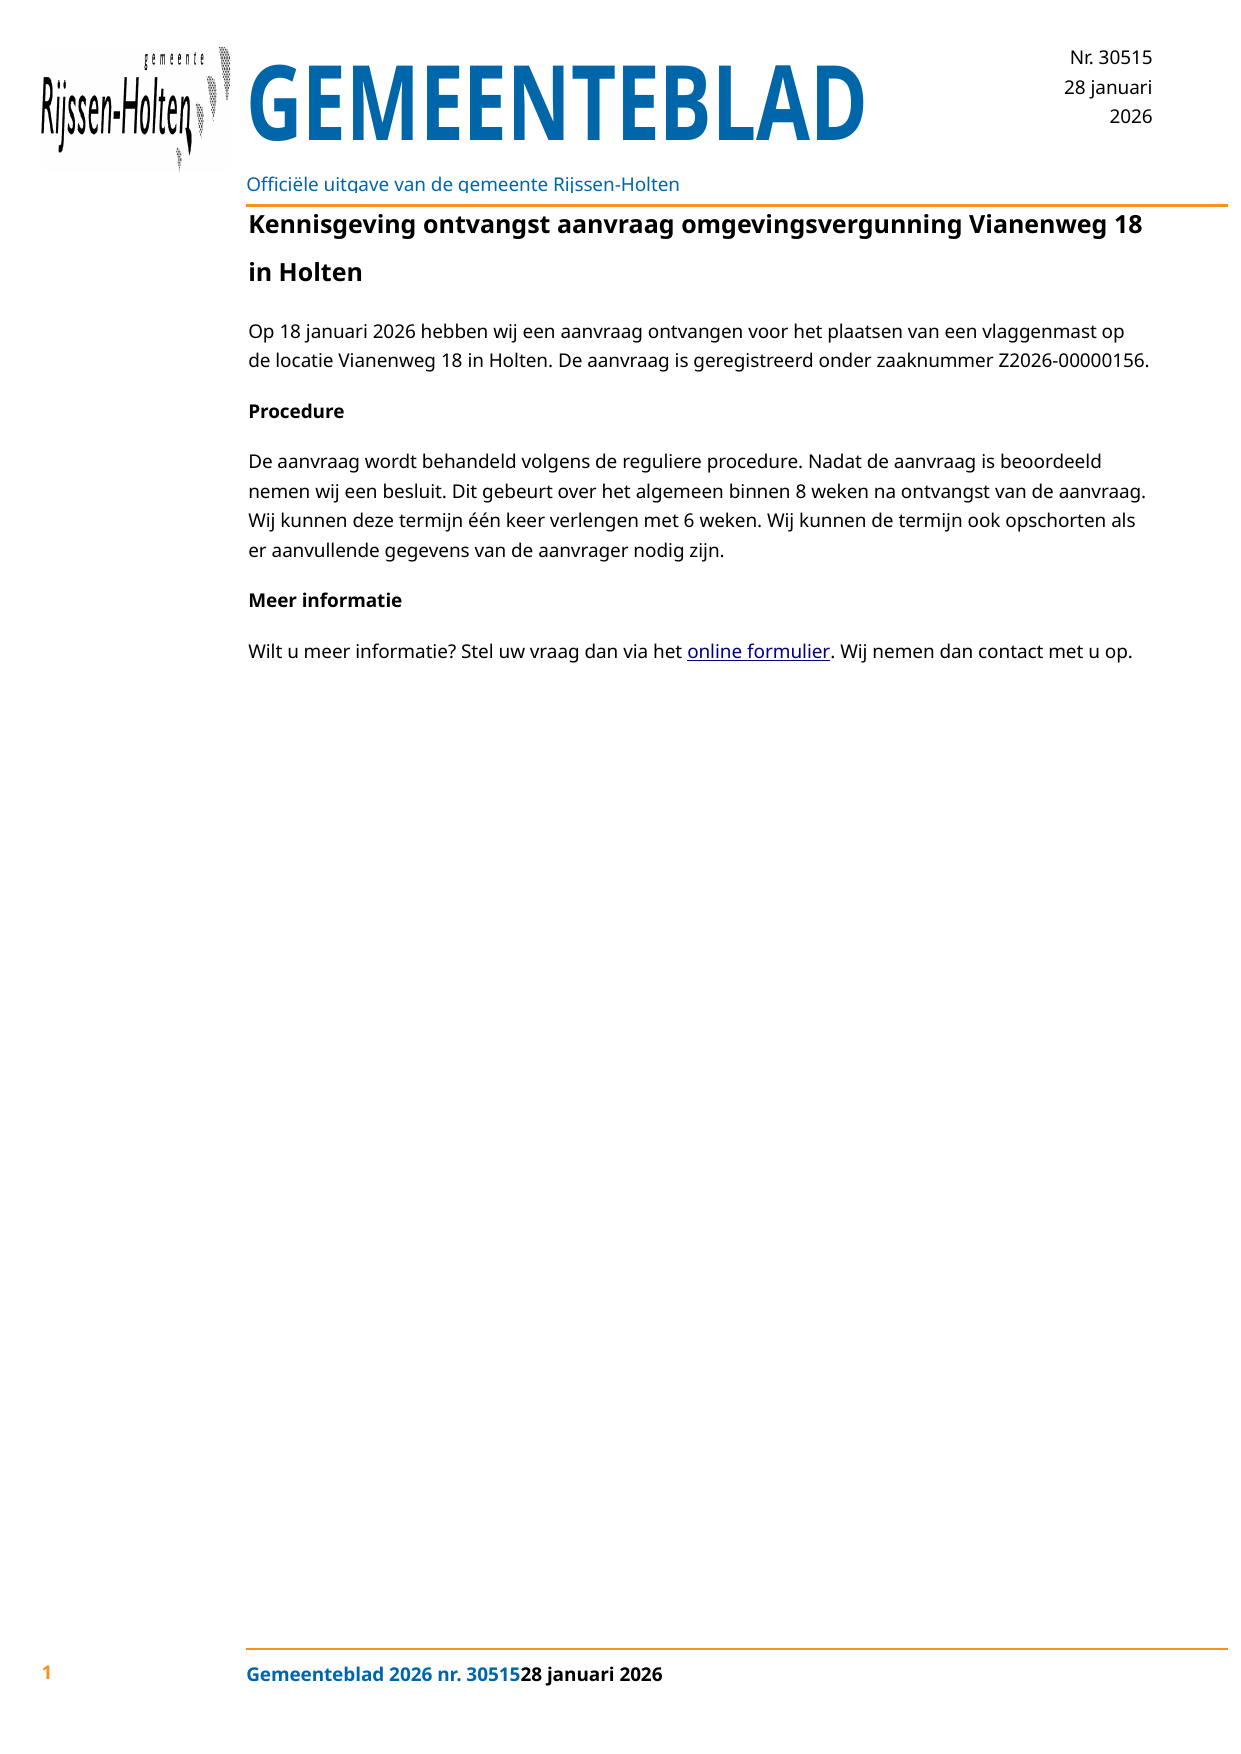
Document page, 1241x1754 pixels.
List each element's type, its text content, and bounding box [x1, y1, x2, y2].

text Wilt u meer informatie? Stel uw vraag dan via het online formulier. Wij nemen dan contact met u op. [248, 638, 1152, 664]
picture [41, 47, 231, 172]
text Procedure [248, 398, 1152, 424]
text Meer informatie [248, 587, 1152, 613]
text Op 18 januari 2026 hebben wij een aanvraag ontvangen voor het plaatsen van een vlaggenmast op de locatie Vianenweg 18 in Holten. De aanvraag is geregistreerd onder zaaknummer Z2026-00000156. [248, 318, 1152, 373]
text De aanvraag wordt behandeld volgens de reguliere procedure. Nadat de aanvraag is beoordeeld nemen wij een besluit. Dit gebeurt over het algemeen binnen 8 weken na ontvangst van de aanvraag. Wij kunnen deze termijn één keer verlengen met 6 weken. Wij kunnen de termijn ook opschorten als er aanvullende gegevens van de aanvrager nodig zijn. [248, 448, 1152, 563]
text Kennisgeving ontvangst aanvraag omgevingsvergunning Vianenweg 18 in Holten [248, 207, 1152, 288]
